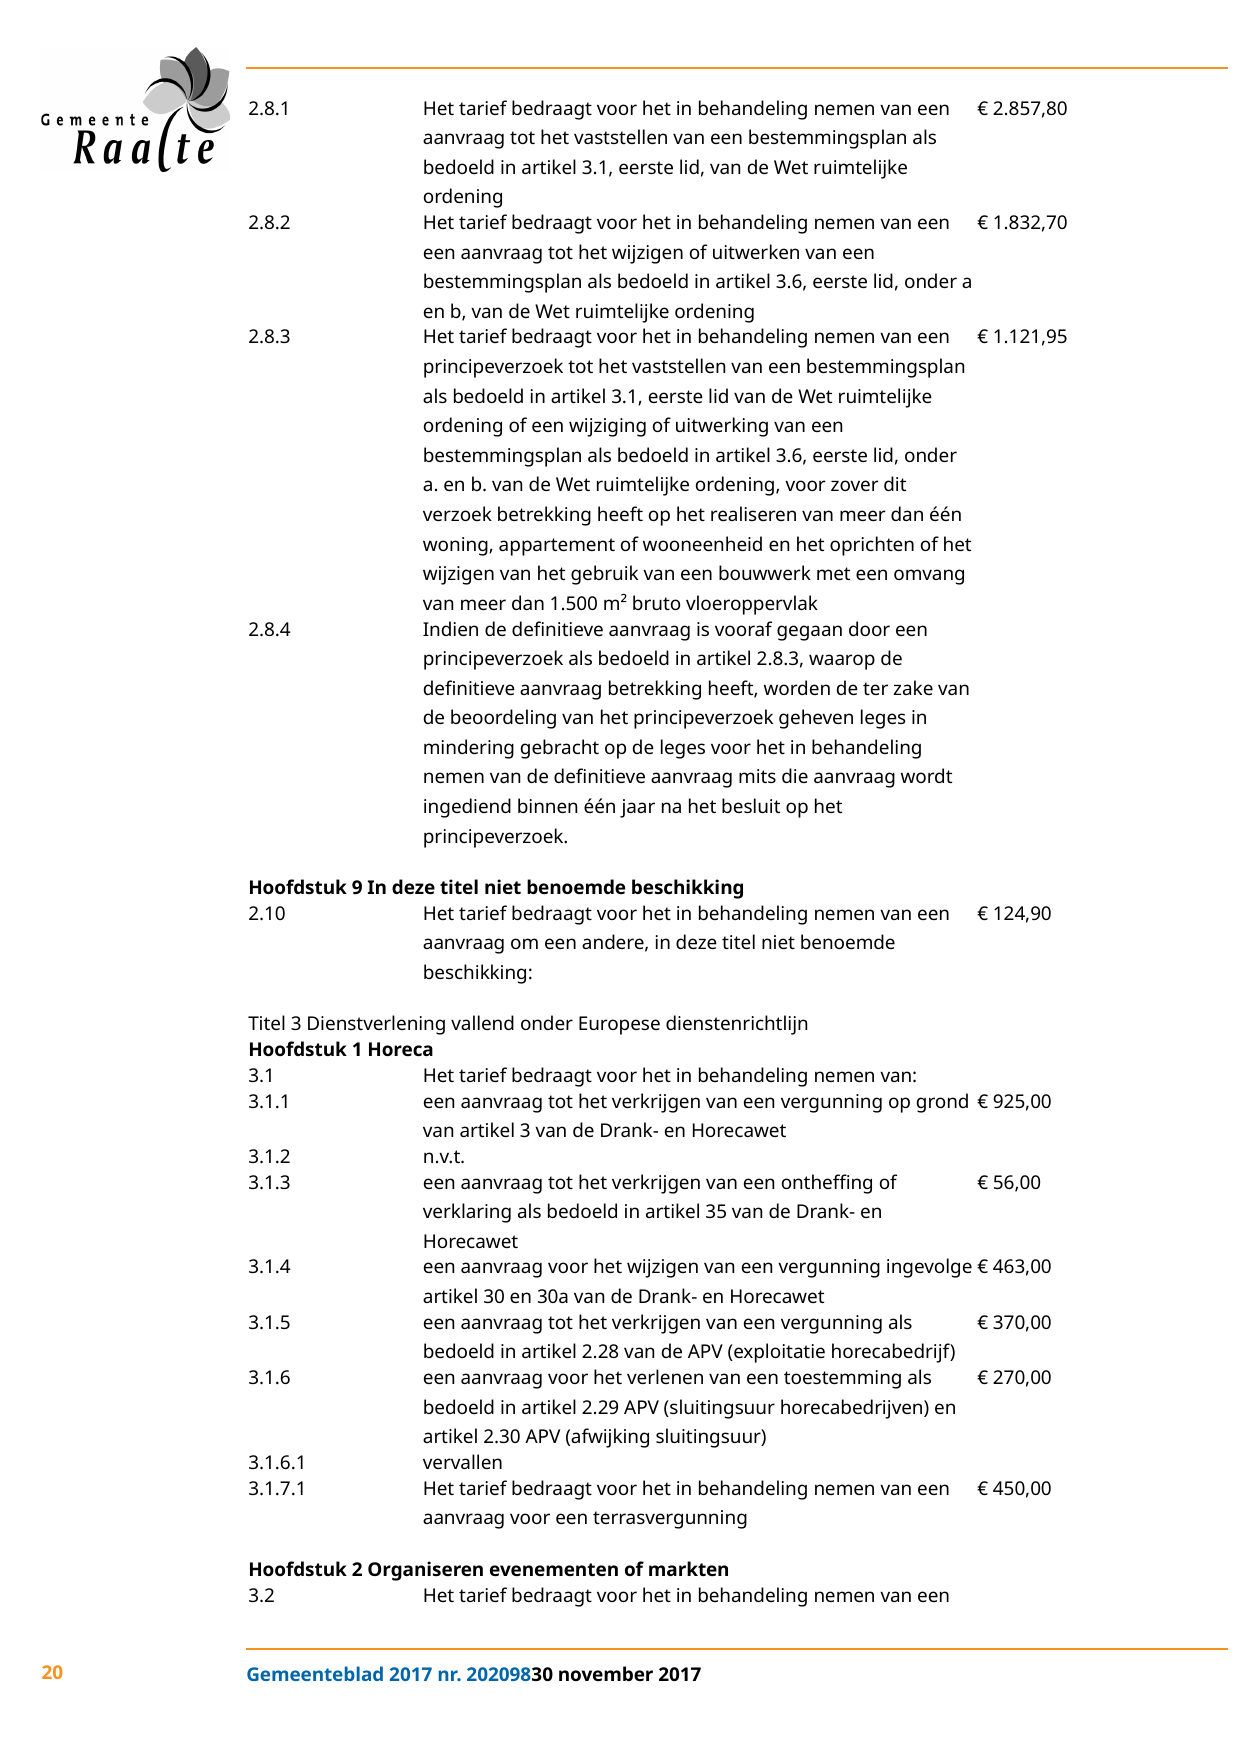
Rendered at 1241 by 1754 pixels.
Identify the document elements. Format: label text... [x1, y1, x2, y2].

table_cell [423, 985, 977, 1011]
table_cell Het tarief bedraagt voor het in behandeling nemen van een aanvraag om een andere, in deze titel niet benoemde beschikking: [423, 900, 977, 985]
table_cell € 124,90 [977, 900, 1152, 985]
table_cell Hoofdstuk 2 Organiseren evenementen of markten [248, 1556, 977, 1582]
table_cell een aanvraag tot het verkrijgen van een vergunning op grond van artikel 3 van de Drank- en Horecawet [423, 1088, 977, 1143]
table_cell 3.1.7.1 [248, 1475, 423, 1530]
table_cell Het tarief bedraagt voor het in behandeling nemen van een [423, 1582, 977, 1607]
table_cell Het tarief bedraagt voor het in behandeling nemen van een principeverzoek tot het vaststellen van een bestemmingsplan als bedoeld in artikel 3.1, eerste lid van de Wet ruimtelijke ordening of een wijziging of uitwerking van een bestemmingsplan als bedoeld in artikel 3.6, eerste lid, onder a. en b. van de Wet ruimtelijke ordening, voor zover dit verzoek betrekking heeft op het realiseren van meer dan één woning, appartement of wooneenheid en het oprichten of het wijzigen van het gebruik van een bouwwerk met een omvang van meer dan 1.500 m² bruto vloeroppervlak [423, 324, 977, 616]
table_cell € 450,00 [977, 1475, 1152, 1530]
table_cell 3.2 [248, 1582, 423, 1607]
table_cell [977, 1449, 1152, 1475]
table_cell € 925,00 [977, 1088, 1152, 1143]
table_cell Het tarief bedraagt voor het in behandeling nemen van een aanvraag voor een terrasvergunning [423, 1475, 977, 1530]
table_cell 2.10 [248, 900, 423, 985]
table_cell Hoofdstuk 9 In deze titel niet benoemde beschikking [248, 874, 977, 900]
table_cell 3.1.5 [248, 1309, 423, 1364]
table_cell 3.1.6 [248, 1364, 423, 1449]
table_cell 3.1.1 [248, 1088, 423, 1143]
table_cell € 56,00 [977, 1169, 1152, 1254]
table_cell vervallen [423, 1449, 977, 1475]
table_cell 3.1.4 [248, 1254, 423, 1309]
table_cell € 370,00 [977, 1309, 1152, 1364]
table_cell een aanvraag voor het wijzigen van een vergunning ingevolge artikel 30 en 30a van de Drank- en Horecawet [423, 1254, 977, 1309]
table_cell 3.1.3 [248, 1169, 423, 1254]
table_cell € 1.121,95 [977, 324, 1152, 616]
table_cell [977, 1556, 1152, 1582]
table_cell Hoofdstuk 1 Horeca [248, 1036, 977, 1062]
table_cell [977, 1062, 1152, 1088]
table_cell 3.1 [248, 1062, 423, 1088]
table_cell 3.1.6.1 [248, 1449, 423, 1475]
table_cell Indien de definitieve aanvraag is vooraf gegaan door een principeverzoek als bedoeld in artikel 2.8.3, waarop de definitieve aanvraag betrekking heeft, worden de ter zake van de beoordeling van het principeverzoek geheven leges in mindering gebracht op de leges voor het in behandeling nemen van de definitieve aanvraag mits die aanvraag wordt ingediend binnen één jaar na het besluit op het principeverzoek. [423, 616, 977, 848]
table_cell een aanvraag voor het verlenen van een toestemming als bedoeld in artikel 2.29 APV (sluitingsuur horecabedrijven) en artikel 2.30 APV (afwijking sluitingsuur) [423, 1364, 977, 1449]
table_cell [248, 849, 423, 874]
table_cell [977, 1530, 1152, 1556]
table_cell [977, 985, 1152, 1011]
table_cell [977, 1582, 1152, 1607]
table_cell 3.1.2 [248, 1143, 423, 1169]
table_cell Titel 3 Dienstverlening vallend onder Europese dienstenrichtlijn [248, 1011, 977, 1036]
table_cell [977, 849, 1152, 874]
table_cell een aanvraag tot het verkrijgen van een ontheffing of verklaring als bedoeld in artikel 35 van de Drank- en Horecawet [423, 1169, 977, 1254]
table_cell [977, 616, 1152, 848]
table_cell een aanvraag tot het verkrijgen van een vergunning als bedoeld in artikel 2.28 van de APV (exploitatie horecabedrijf) [423, 1309, 977, 1364]
table_cell € 463,00 [977, 1254, 1152, 1309]
table_cell € 1.832,70 [977, 209, 1152, 324]
table_cell n.v.t. [423, 1143, 977, 1169]
table_cell [977, 1143, 1152, 1169]
table_cell 2.8.4 [248, 616, 423, 848]
picture [41, 47, 231, 172]
table_cell [977, 874, 1152, 900]
table_cell [423, 1530, 977, 1556]
table_cell Het tarief bedraagt voor het in behandeling nemen van een een aanvraag tot het wijzigen of uitwerken van een bestemmingsplan als bedoeld in artikel 3.6, eerste lid, onder a en b, van de Wet ruimtelijke ordening [423, 209, 977, 324]
table_cell € 270,00 [977, 1364, 1152, 1449]
table_cell [248, 1530, 423, 1556]
table_cell Het tarief bedraagt voor het in behandeling nemen van een aanvraag tot het vaststellen van een bestemmingsplan als bedoeld in artikel 3.1, eerste lid, van de Wet ruimtelijke ordening [423, 95, 977, 209]
table_cell Het tarief bedraagt voor het in behandeling nemen van: [423, 1062, 977, 1088]
table_cell € 2.857,80 [977, 95, 1152, 209]
table_cell [977, 1036, 1152, 1062]
table_cell 2.8.1 [248, 95, 423, 209]
table_cell [248, 985, 423, 1011]
table_cell 2.8.2 [248, 209, 423, 324]
table_cell [423, 849, 977, 874]
table_cell 2.8.3 [248, 324, 423, 616]
table_cell [977, 1011, 1152, 1036]
